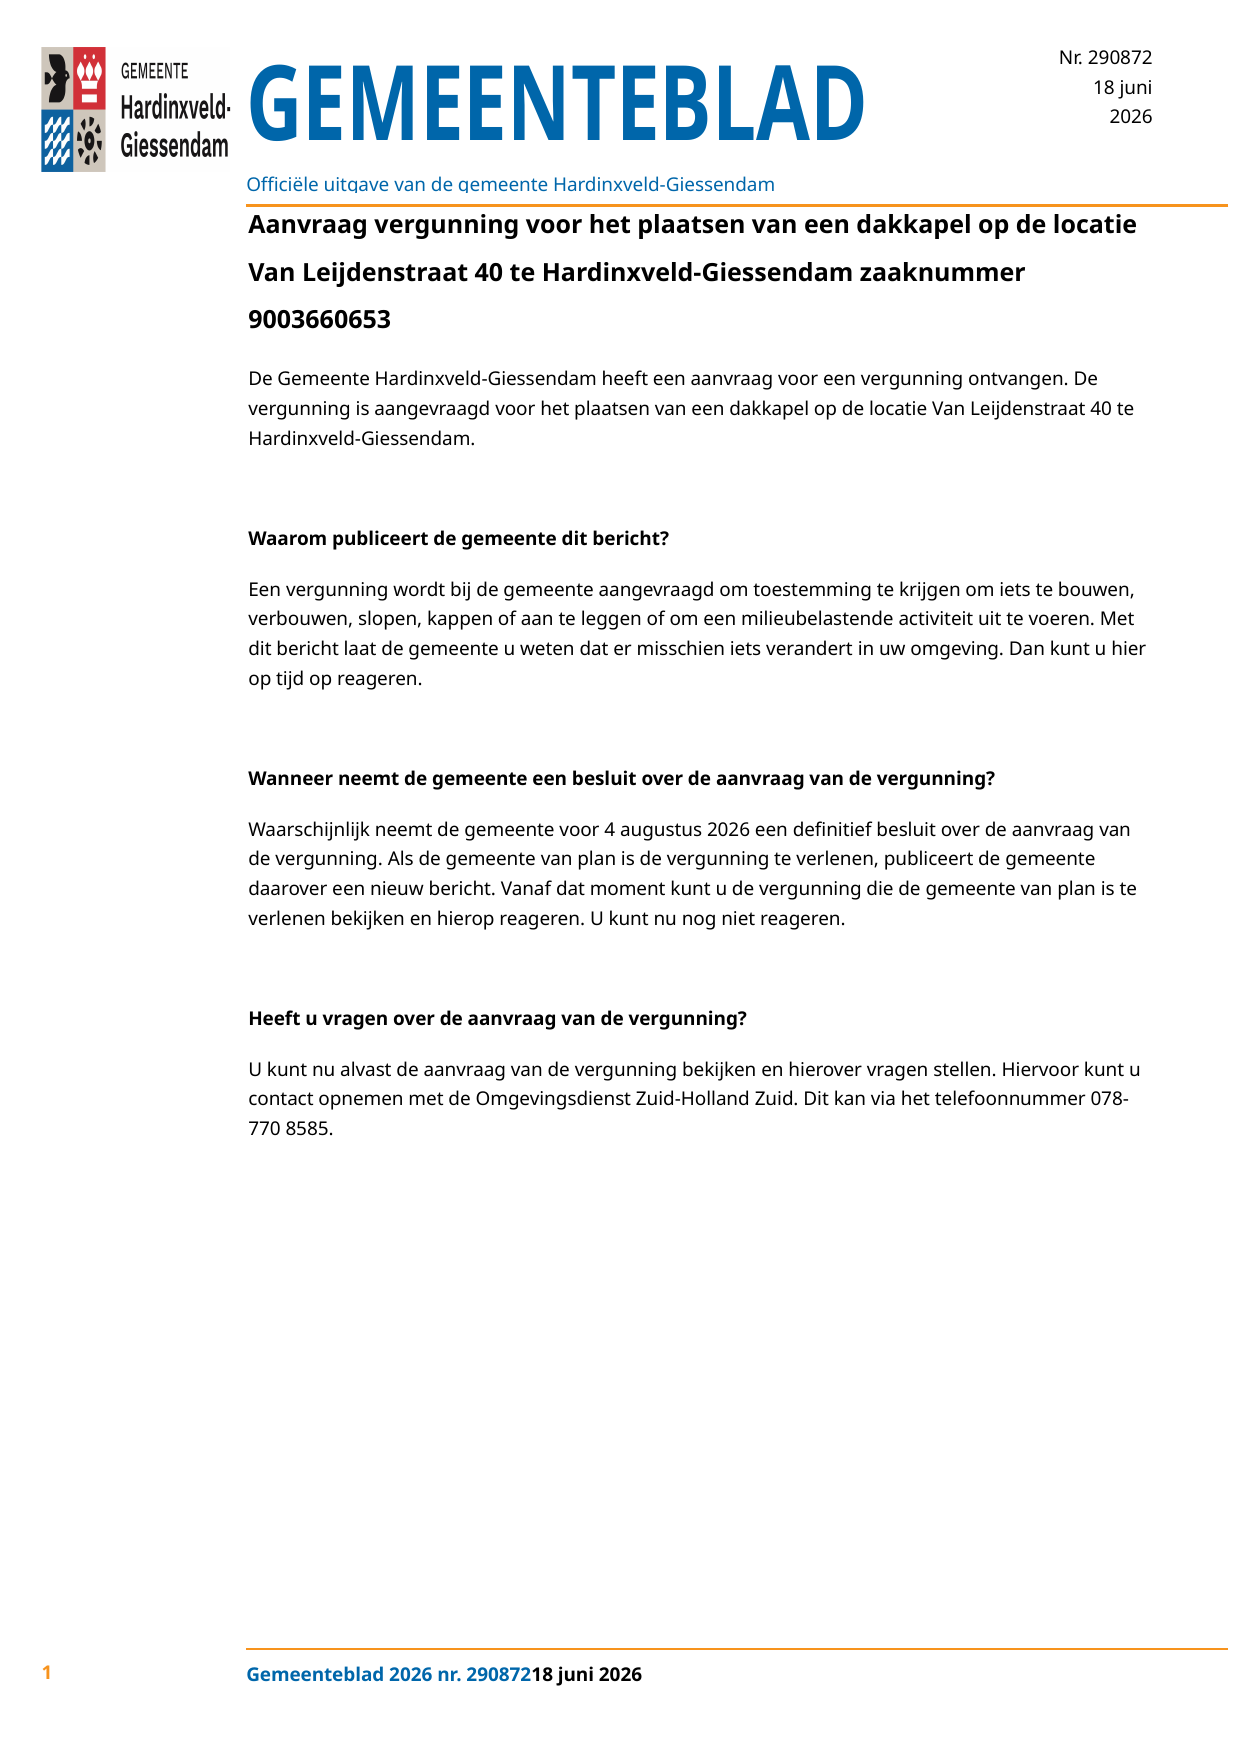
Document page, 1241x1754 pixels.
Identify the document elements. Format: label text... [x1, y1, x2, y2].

text Aanvraag vergunning voor het plaatsen van een dakkapel op de locatie Van Leijdenstraat 40 te Hardinxveld-Giessendam zaaknummer 9003660653 [248, 207, 1152, 336]
text Waarom publiceert de gemeente dit bericht? [248, 526, 1152, 551]
text De Gemeente Hardinxveld-Giessendam heeft een aanvraag voor een vergunning ontvangen. De vergunning is aangevraagd voor het plaatsen van een dakkapel op de locatie Van Leijdenstraat 40 te Hardinxveld-Giessendam. [248, 366, 1152, 450]
text Waarschijnlijk neemt de gemeente voor 4 augustus 2026 een definitief besluit over de aanvraag van de vergunning. Als de gemeente van plan is de vergunning te verlenen, publiceert de gemeente daarover een nieuw bericht. Vanaf dat moment kunt u de vergunning die de gemeente van plan is te verlenen bekijken en hierop reageren. U kunt nu nog niet reageren. [248, 816, 1152, 930]
picture [41, 47, 231, 172]
text Een vergunning wordt bij de gemeente aangevraagd om toestemming te krijgen om iets te bouwen, verbouwen, slopen, kappen of aan te leggen of om een milieubelastende activiteit uit te voeren. Met dit bericht laat de gemeente u weten dat er misschien iets verandert in uw omgeving. Dan kunt u hier op tijd op reageren. [248, 576, 1152, 690]
text U kunt nu alvast de aanvraag van de vergunning bekijken en hierover vragen stellen. Hiervoor kunt u contact opnemen met de Omgevingsdienst Zuid-Holland Zuid. Dit kan via het telefoonnummer 078-770 8585. [248, 1056, 1152, 1141]
text Heeft u vragen over de aanvraag van de vergunning? [248, 1006, 1152, 1031]
text Wanneer neemt de gemeente een besluit over de aanvraag van de vergunning? [248, 766, 1152, 791]
